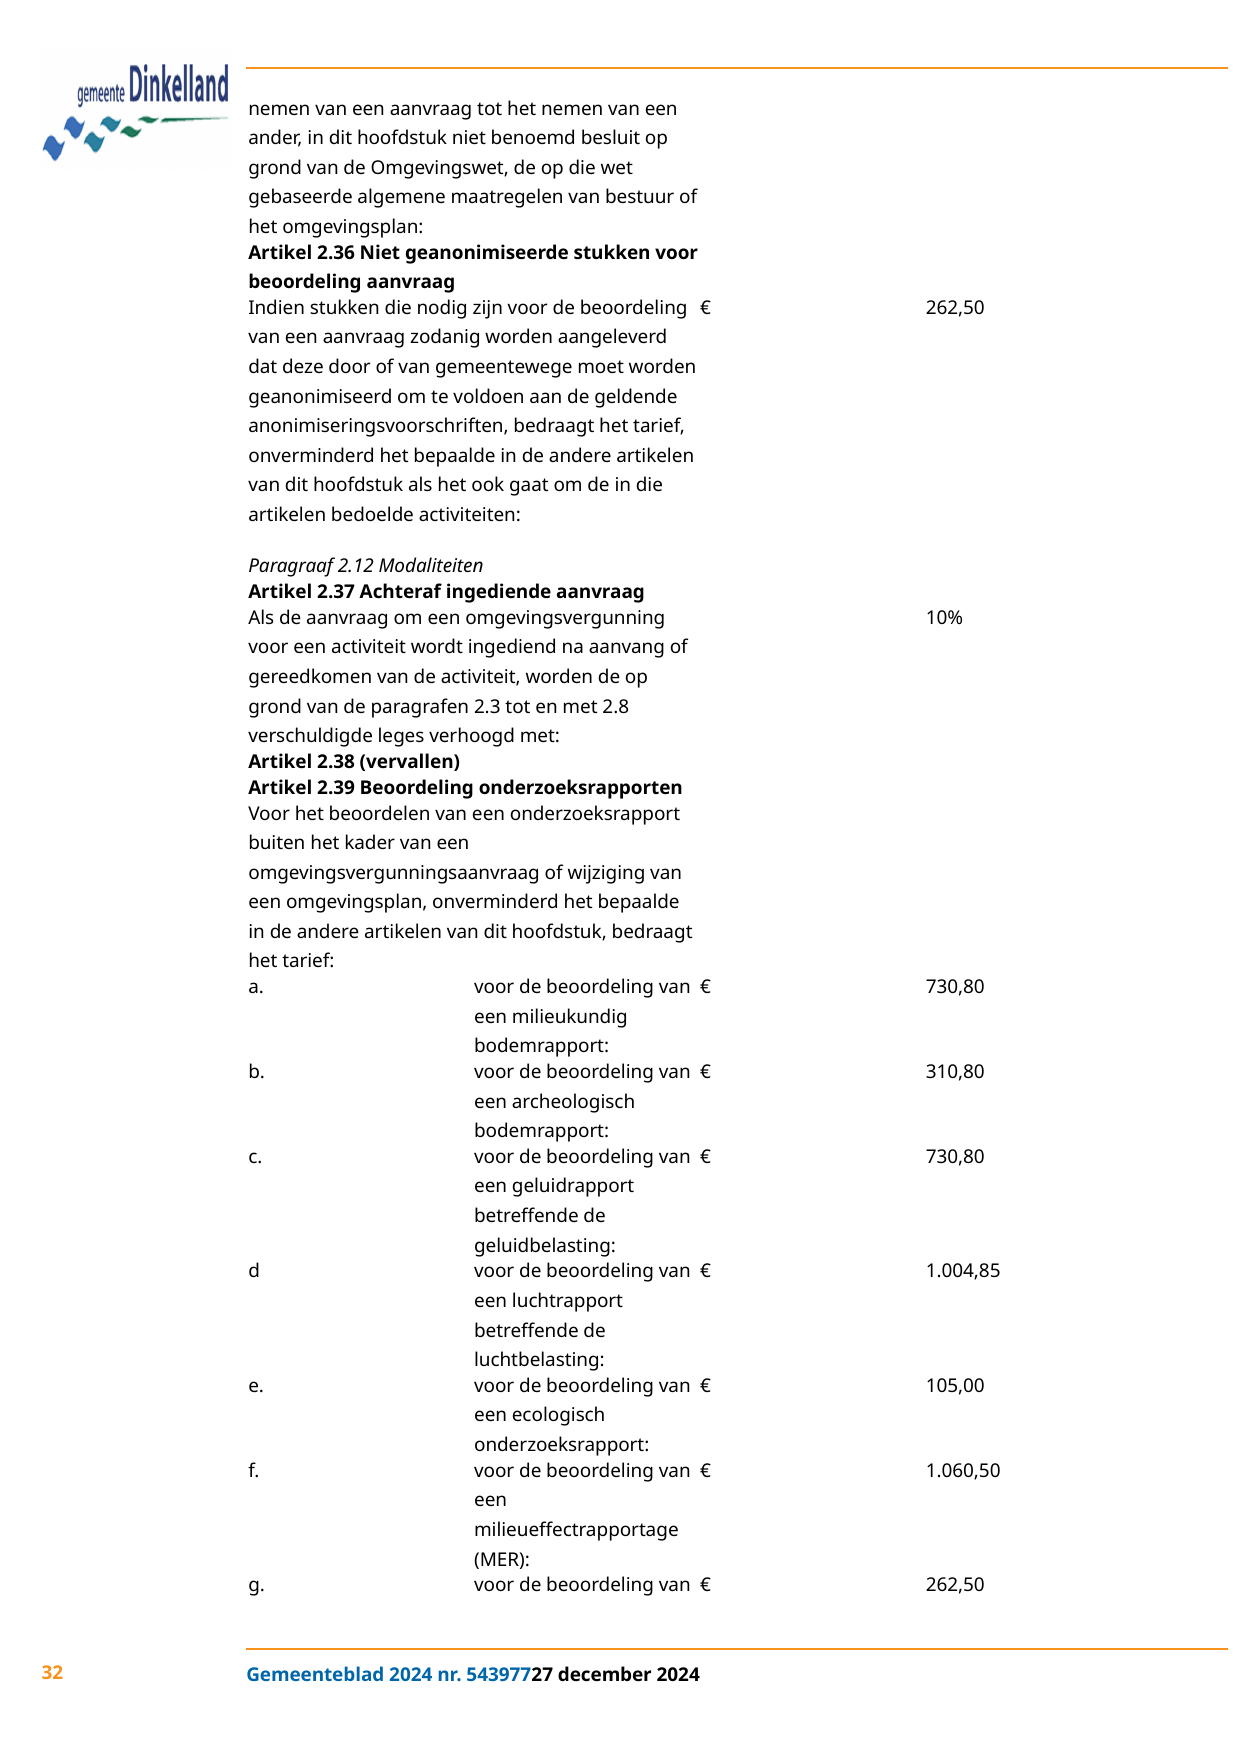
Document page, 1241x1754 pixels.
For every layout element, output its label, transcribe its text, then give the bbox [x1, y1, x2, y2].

table_cell [926, 239, 1152, 294]
table_cell 10% [926, 604, 1152, 748]
table_cell Paragraaf 2.12 Modaliteiten [248, 553, 700, 578]
table_cell [926, 95, 1152, 239]
table_cell [926, 800, 1152, 973]
picture [41, 47, 231, 172]
table_cell [700, 604, 926, 748]
table_cell € [700, 294, 926, 527]
table_cell € [700, 1372, 926, 1457]
table_cell [926, 579, 1152, 604]
table_cell € [700, 973, 926, 1058]
table_cell [700, 748, 926, 774]
table_cell a. [248, 973, 474, 1058]
table_cell [700, 239, 926, 294]
table_cell [700, 553, 926, 578]
table_cell Artikel 2.39 Beoordeling onderzoeksrapporten [248, 774, 700, 800]
table_cell Voor het beoordelen van een onderzoeksrapport buiten het kader van een omgevingsvergunningsaanvraag of wijziging van een omgevingsplan, onverminderd het bepaalde in de andere artikelen van dit hoofdstuk, bedraagt het tarief: [248, 800, 700, 973]
table_cell 310,80 [926, 1058, 1152, 1143]
table_cell [926, 748, 1152, 774]
table_cell 105,00 [926, 1372, 1152, 1457]
table_cell [700, 774, 926, 800]
table_cell voor de beoordeling van een luchtrapport betreffende de luchtbelasting: [474, 1258, 700, 1372]
table_cell € [700, 1143, 926, 1258]
table_cell e. [248, 1372, 474, 1457]
table_cell g. [248, 1571, 474, 1597]
table_cell voor de beoordeling van een milieukundig bodemrapport: [474, 973, 700, 1058]
table_cell € [700, 1571, 926, 1597]
table_cell voor de beoordeling van een ecologisch onderzoeksrapport: [474, 1372, 700, 1457]
table_cell [926, 553, 1152, 578]
table_cell € [700, 1457, 926, 1571]
table_cell voor de beoordeling van een geluidrapport betreffende de geluidbelasting: [474, 1143, 700, 1258]
table_cell b. [248, 1058, 474, 1143]
table_cell [926, 527, 1152, 553]
table_cell [700, 579, 926, 604]
table_cell Indien stukken die nodig zijn voor de beoordeling van een aanvraag zodanig worden aangeleverd dat deze door of van gemeentewege moet worden geanonimiseerd om te voldoen aan de geldende anonimiseringsvoorschriften, bedraagt het tarief, onverminderd het bepaalde in de andere artikelen van dit hoofdstuk als het ook gaat om de in die artikelen bedoelde activiteiten: [248, 294, 700, 527]
table_cell nemen van een aanvraag tot het nemen van een ander, in dit hoofdstuk niet benoemd besluit op grond van de Omgevingswet, de op die wet gebaseerde algemene maatregelen van bestuur of het omgevingsplan: [248, 95, 700, 239]
table_cell € [700, 1058, 926, 1143]
table_cell d [248, 1258, 474, 1372]
table_cell Artikel 2.36 Niet geanonimiseerde stukken voor beoordeling aanvraag [248, 239, 700, 294]
table_cell € [700, 1258, 926, 1372]
table_cell 1.060,50 [926, 1457, 1152, 1571]
table_cell f. [248, 1457, 474, 1571]
table_cell voor de beoordeling van een archeologisch bodemrapport: [474, 1058, 700, 1143]
table_cell voor de beoordeling van [474, 1571, 700, 1597]
table_cell c. [248, 1143, 474, 1258]
table_cell 730,80 [926, 1143, 1152, 1258]
table_cell voor de beoordeling van een milieueffectrapportage (MER): [474, 1457, 700, 1571]
table_cell Artikel 2.37 Achteraf ingediende aanvraag [248, 579, 700, 604]
table_cell 730,80 [926, 973, 1152, 1058]
table_cell 262,50 [926, 294, 1152, 527]
table_cell 262,50 [926, 1571, 1152, 1597]
table_cell Als de aanvraag om een omgevingsvergunning voor een activiteit wordt ingediend na aanvang of gereedkomen van de activiteit, worden de op grond van de paragrafen 2.3 tot en met 2.8 verschuldigde leges verhoogd met: [248, 604, 700, 748]
table_cell [248, 527, 474, 553]
table_cell [700, 95, 926, 239]
table_cell 1.004,85 [926, 1258, 1152, 1372]
table_cell Artikel 2.38 (vervallen) [248, 748, 700, 774]
table_cell [926, 774, 1152, 800]
table_cell [474, 527, 700, 553]
table_cell [700, 800, 926, 973]
table_cell [700, 527, 926, 553]
